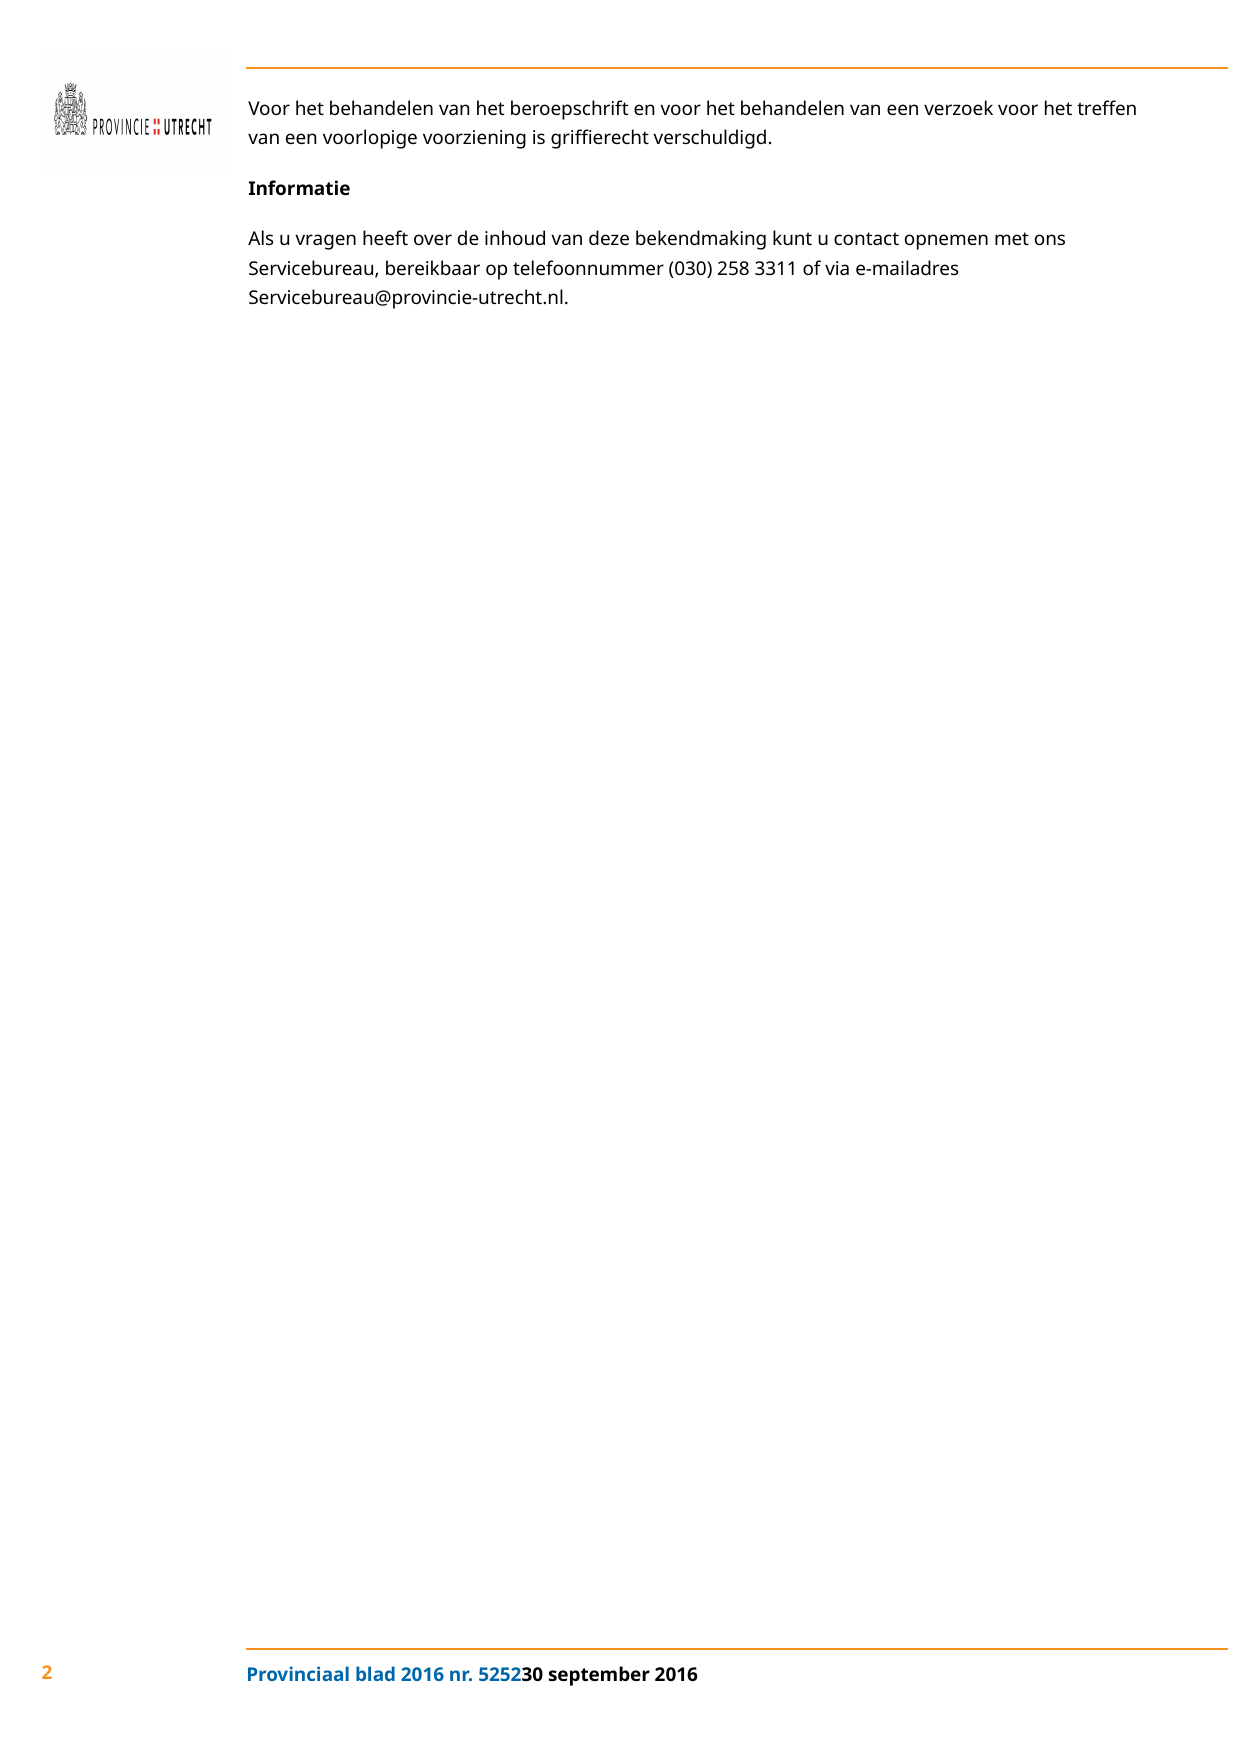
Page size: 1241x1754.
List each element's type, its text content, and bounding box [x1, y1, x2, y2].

text Als u vragen heeft over de inhoud van deze bekendmaking kunt u contact opnemen met ons Servicebureau, bereikbaar op telefoonnummer (030) 258 3311 of via e-mailadres Servicebureau@provincie-utrecht.nl. [248, 225, 1152, 310]
picture [41, 47, 231, 172]
text Voor het behandelen van het beroepschrift en voor het behandelen van een verzoek voor het treffen van een voorlopige voorziening is griffierecht verschuldigd. [248, 95, 1152, 150]
text Informatie [248, 175, 1152, 201]
